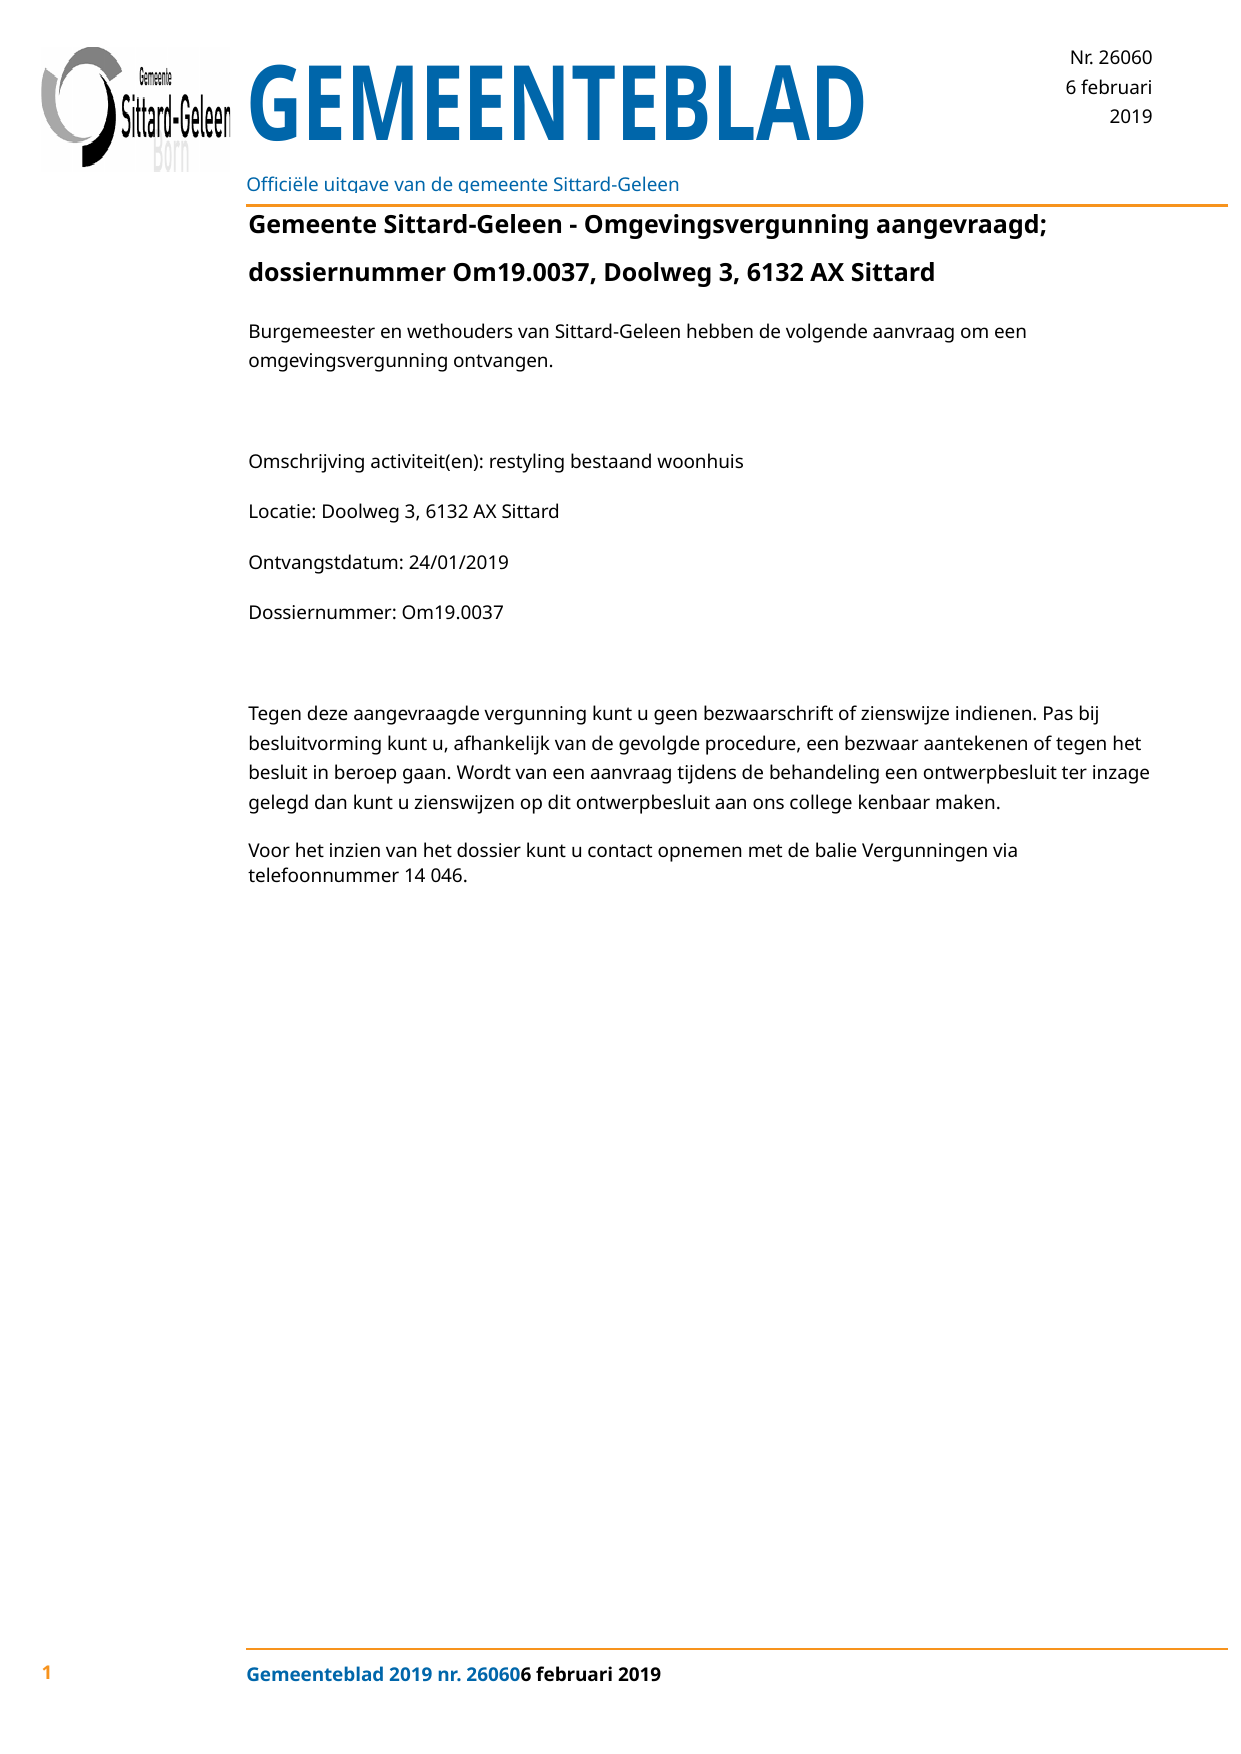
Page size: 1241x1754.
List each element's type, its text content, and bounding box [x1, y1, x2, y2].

picture [41, 47, 231, 172]
text Burgemeester en wethouders van Sittard-Geleen hebben de volgende aanvraag om een omgevingsvergunning ontvangen. [248, 318, 1152, 373]
text Ontvangstdatum: 24/01/2019 [248, 549, 1152, 575]
text Tegen deze aangevraagde vergunning kunt u geen bezwaarschrift of zienswijze indienen. Pas bij besluitvorming kunt u, afhankelijk van de gevolgde procedure, een bezwaar aantekenen of tegen het besluit in beroep gaan. Wordt van een aanvraag tijdens de behandeling een ontwerpbesluit ter inzage gelegd dan kunt u zienswijzen op dit ontwerpbesluit aan ons college kenbaar maken. [248, 700, 1152, 815]
text Omschrijving activiteit(en): restyling bestaand woonhuis [248, 448, 1152, 474]
text Gemeente Sittard-Geleen - Omgevingsvergunning aangevraagd; dossiernummer Om19.0037, Doolweg 3, 6132 AX Sittard [248, 207, 1152, 288]
text Dossiernummer: Om19.0037 [248, 599, 1152, 625]
text Locatie: Doolweg 3, 6132 AX Sittard [248, 499, 1152, 524]
text Voor het inzien van het dossier kunt u contact opnemen met de balie Vergunningen via telefoonnummer 14 046. [248, 837, 1152, 888]
